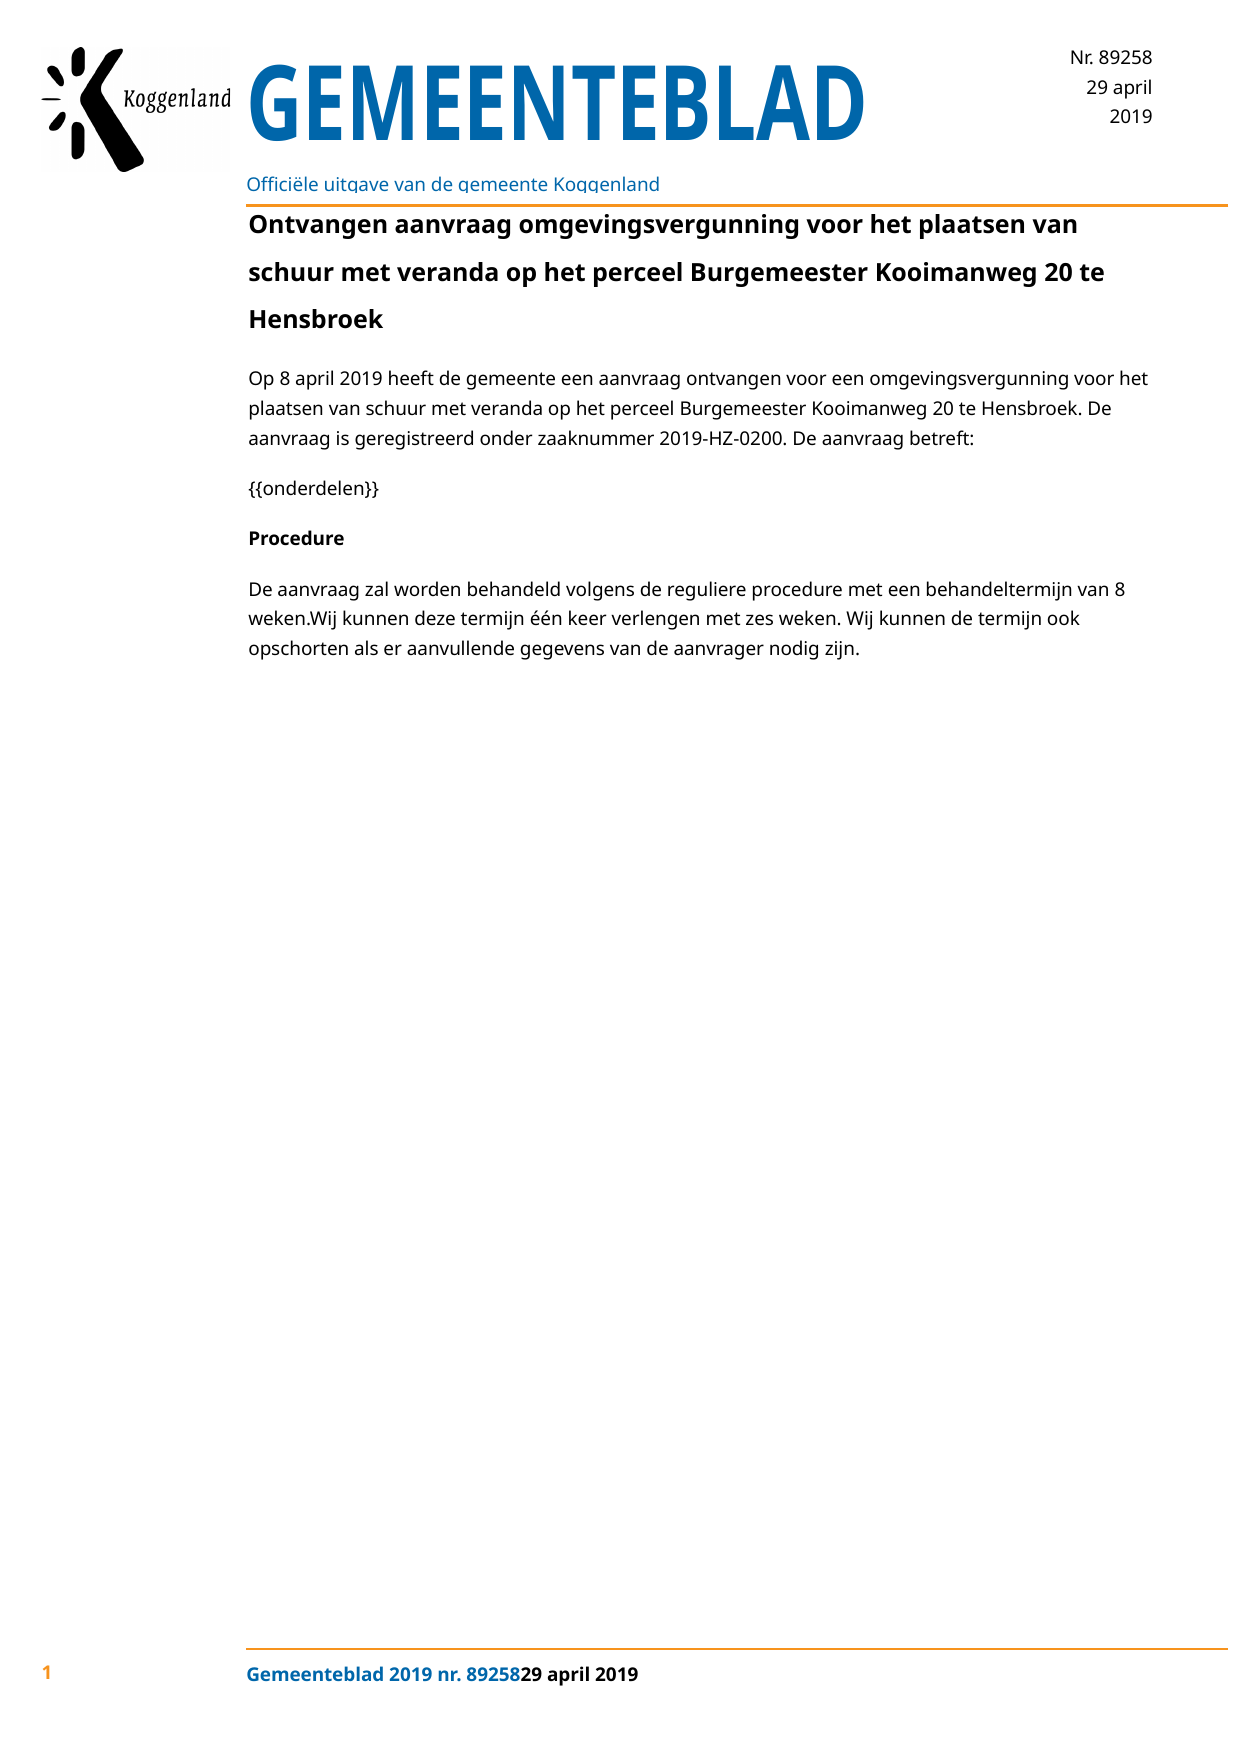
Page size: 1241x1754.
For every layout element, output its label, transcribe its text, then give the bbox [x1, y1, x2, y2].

text {{onderdelen}} [248, 475, 1152, 501]
text Procedure [248, 526, 1152, 551]
text De aanvraag zal worden behandeld volgens de reguliere procedure met een behandeltermijn van 8 weken.Wij kunnen deze termijn één keer verlengen met zes weken. Wij kunnen de termijn ook opschorten als er aanvullende gegevens van de aanvrager nodig zijn. [248, 576, 1152, 661]
picture [41, 47, 231, 172]
text Ontvangen aanvraag omgevingsvergunning voor het plaatsen van schuur met veranda op het perceel Burgemeester Kooimanweg 20 te Hensbroek [248, 207, 1152, 336]
text Op 8 april 2019 heeft de gemeente een aanvraag ontvangen voor een omgevingsvergunning voor het plaatsen van schuur met veranda op het perceel Burgemeester Kooimanweg 20 te Hensbroek. De aanvraag is geregistreerd onder zaaknummer 2019-HZ-0200. De aanvraag betreft: [248, 366, 1152, 450]
